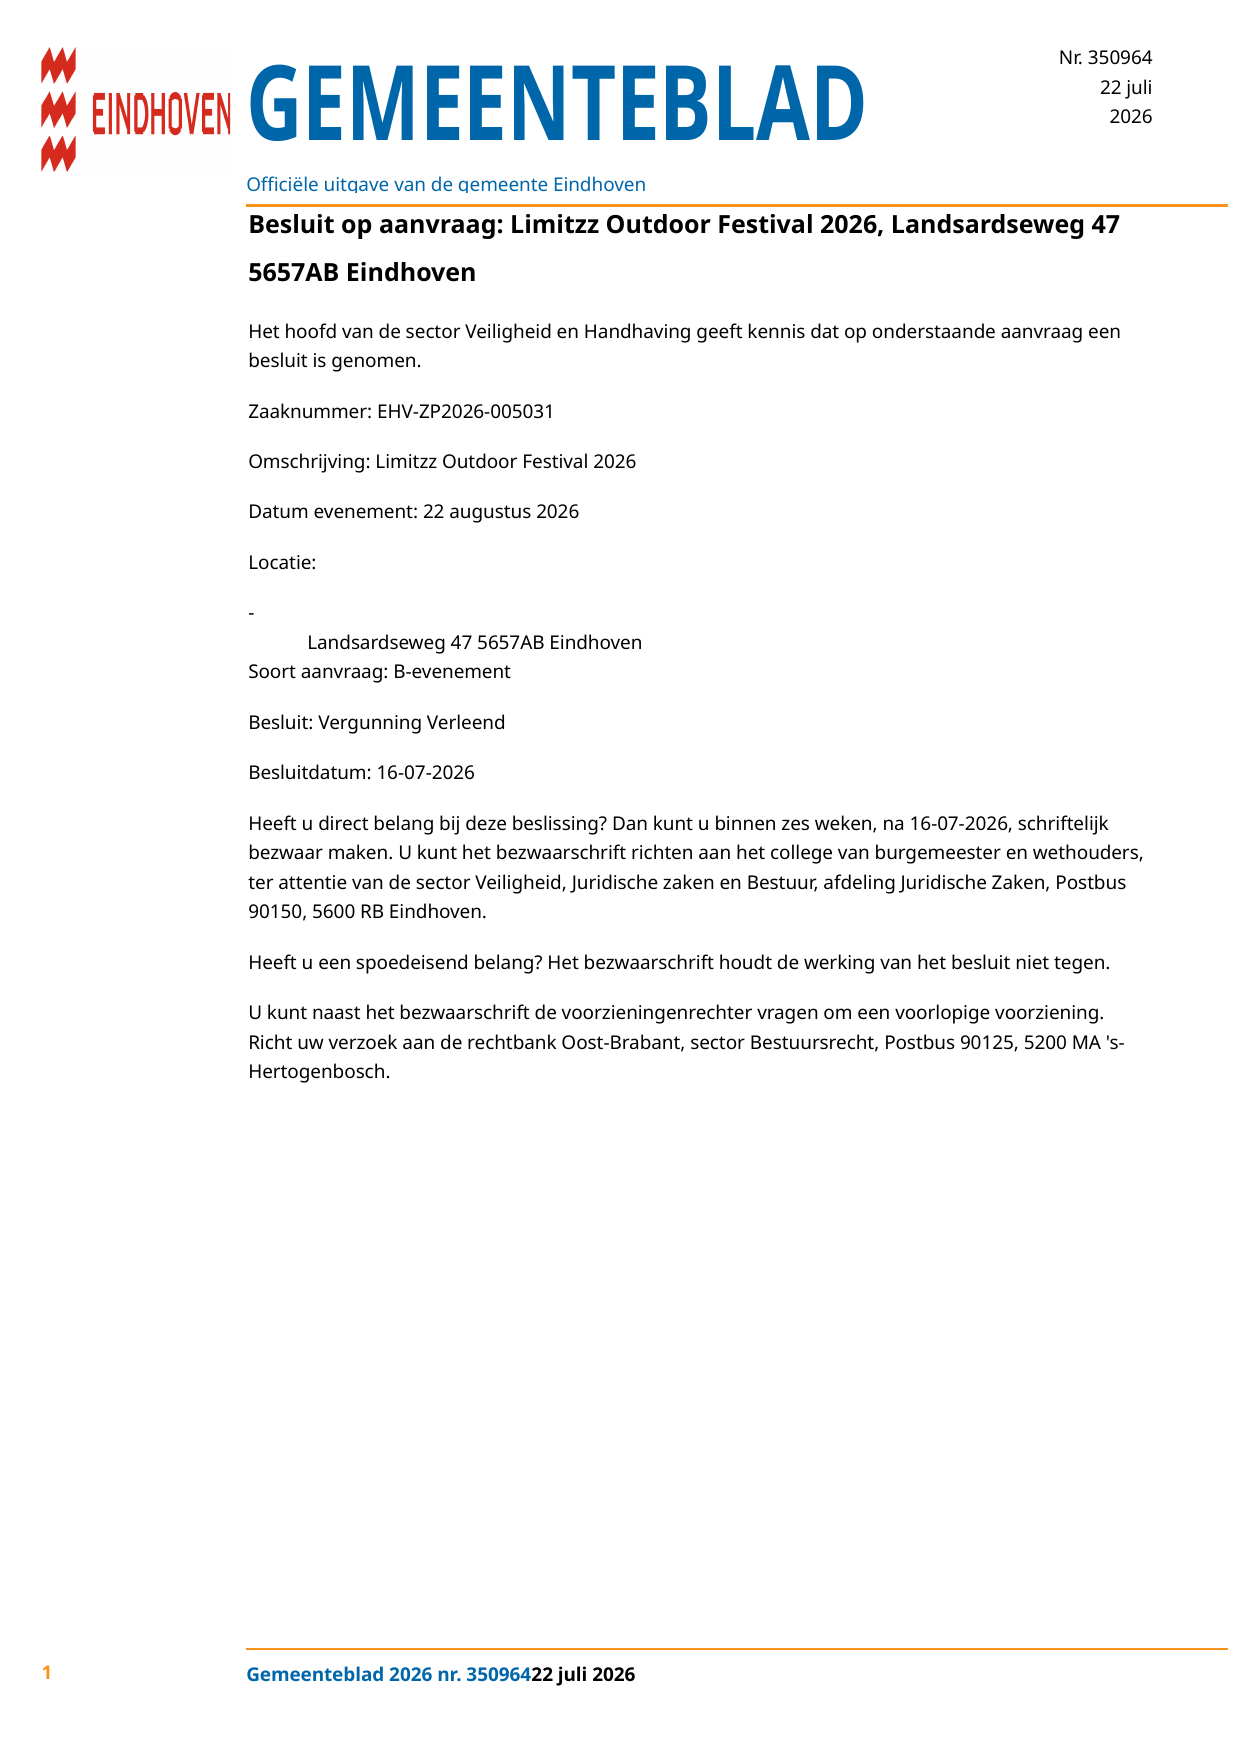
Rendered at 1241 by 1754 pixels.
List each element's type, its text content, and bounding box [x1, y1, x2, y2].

text Heeft u direct belang bij deze beslissing? Dan kunt u binnen zes weken, na 16-07-2026, schriftelijk bezwaar maken. U kunt het bezwaarschrift richten aan het college van burgemeester en wethouders, ter attentie van de sector Veiligheid, Juridische zaken en Bestuur, afdeling Juridische Zaken, Postbus 90150, 5600 RB Eindhoven. [248, 810, 1152, 924]
text Heeft u een spoedeisend belang? Het bezwaarschrift houdt de werking van het besluit niet tegen. [248, 949, 1152, 975]
text Het hoofd van de sector Veiligheid en Handhaving geeft kennis dat op onderstaande aanvraag een besluit is genomen. [248, 318, 1152, 373]
text Besluit op aanvraag: Limitzz Outdoor Festival 2026, Landsardseweg 47 5657AB Eindhoven [248, 207, 1152, 288]
text Besluit: Vergunning Verleend [248, 709, 1152, 735]
text Besluitdatum: 16-07-2026 [248, 759, 1152, 785]
list Landsardseweg 47 5657AB Eindhoven [248, 629, 1152, 655]
text Locatie: [248, 549, 1152, 575]
picture [41, 47, 231, 172]
text Zaaknummer: EHV-ZP2026-005031 [248, 398, 1152, 424]
text Datum evenement: 22 augustus 2026 [248, 499, 1152, 524]
text Omschrijving: Limitzz Outdoor Festival 2026 [248, 448, 1152, 474]
text U kunt naast het bezwaarschrift de voorzieningenrechter vragen om een voorlopige voorziening. Richt uw verzoek aan de rechtbank Oost-Brabant, sector Bestuursrecht, Postbus 90125, 5200 MA 's-Hertogenbosch. [248, 999, 1152, 1084]
text Soort aanvraag: B-evenement [248, 659, 1152, 684]
